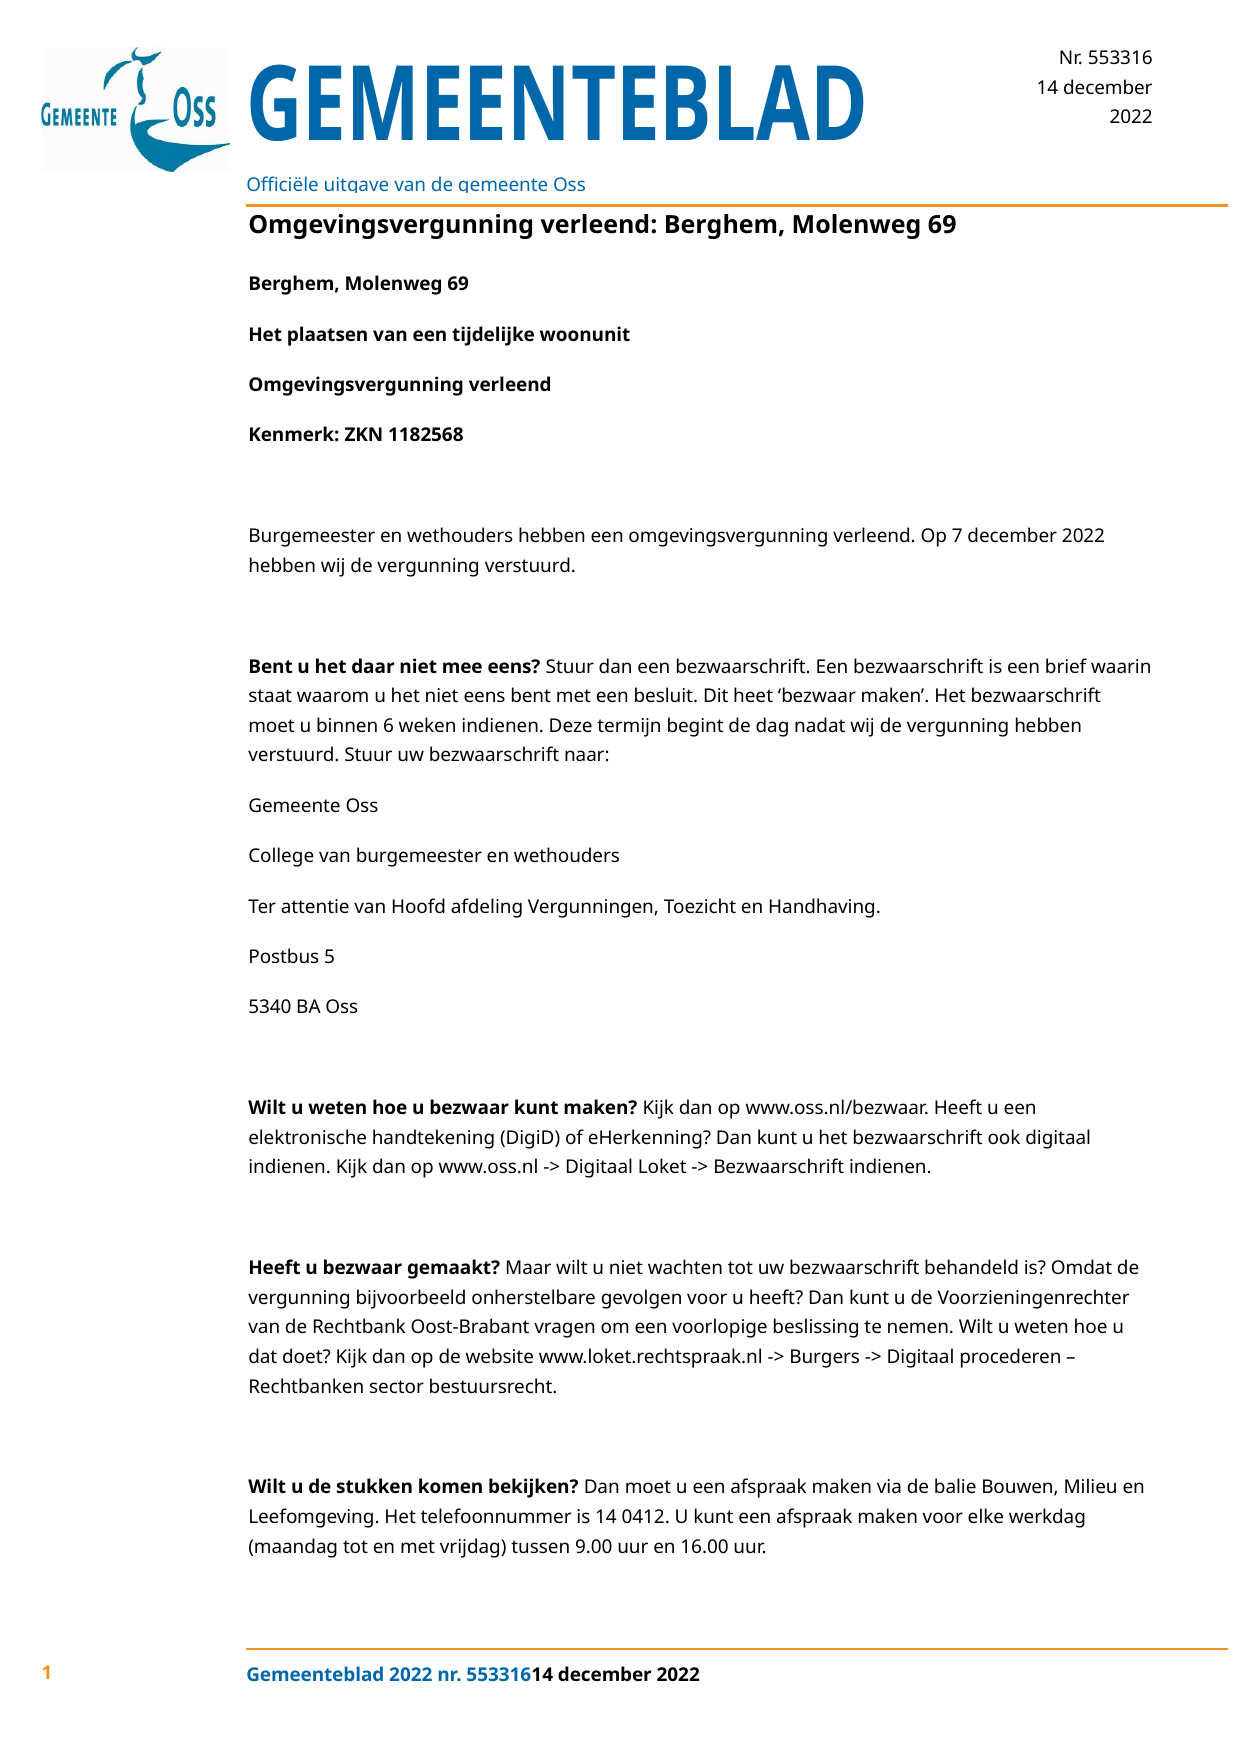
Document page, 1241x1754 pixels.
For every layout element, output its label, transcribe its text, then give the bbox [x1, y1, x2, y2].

text Het plaatsen van een tijdelijke woonunit [248, 321, 1152, 346]
text 5340 BA Oss [248, 994, 1152, 1019]
text Berghem, Molenweg 69 [248, 270, 1152, 296]
text Postbus 5 [248, 943, 1152, 969]
text Omgevingsvergunning verleend: Berghem, Molenweg 69 [248, 207, 1152, 241]
text Burgemeester en wethouders hebben een omgevingsvergunning verleend. Op 7 december 2022 hebben wij de vergunning verstuurd. [248, 522, 1152, 578]
text Heeft u bezwaar gemaakt? Maar wilt u niet wachten tot uw bezwaarschrift behandeld is? Omdat de vergunning bijvoorbeeld onherstelbare gevolgen voor u heeft? Dan kunt u de Voorzieningenrechter van de Rechtbank Oost-Brabant vragen om een voorlopige beslissing te nemen. Wilt u weten hoe u dat doet? Kijk dan op de website www.loket.rechtspraak.nl -> Burgers -> Digitaal procederen – Rechtbanken sector bestuursrecht. [248, 1254, 1152, 1398]
text Wilt u weten hoe u bezwaar kunt maken? Kijk dan op www.oss.nl/bezwaar. Heeft u een elektronische handtekening (DigiD) of eHerkenning? Dan kunt u het bezwaarschrift ook digitaal indienen. Kijk dan op www.oss.nl -> Digitaal Loket -> Bezwaarschrift indienen. [248, 1094, 1152, 1179]
text Omgevingsvergunning verleend [248, 371, 1152, 397]
text Kenmerk: ZKN 1182568 [248, 422, 1152, 447]
picture [41, 47, 231, 172]
text Gemeente Oss [248, 792, 1152, 818]
text Ter attentie van Hoofd afdeling Vergunningen, Toezicht en Handhaving. [248, 893, 1152, 918]
text Wilt u de stukken komen bekijken? Dan moet u een afspraak maken via de balie Bouwen, Milieu en Leefomgeving. Het telefoonnummer is 14 0412. U kunt een afspraak maken voor elke werkdag (maandag tot en met vrijdag) tussen 9.00 uur en 16.00 uur. [248, 1474, 1152, 1558]
text Bent u het daar niet mee eens? Stuur dan een bezwaarschrift. Een bezwaarschrift is een brief waarin staat waarom u het niet eens bent met een besluit. Dit heet ‘bezwaar maken’. Het bezwaarschrift moet u binnen 6 weken indienen. Deze termijn begint de dag nadat wij de vergunning hebben verstuurd. Stuur uw bezwaarschrift naar: [248, 653, 1152, 767]
text College van burgemeester en wethouders [248, 842, 1152, 868]
